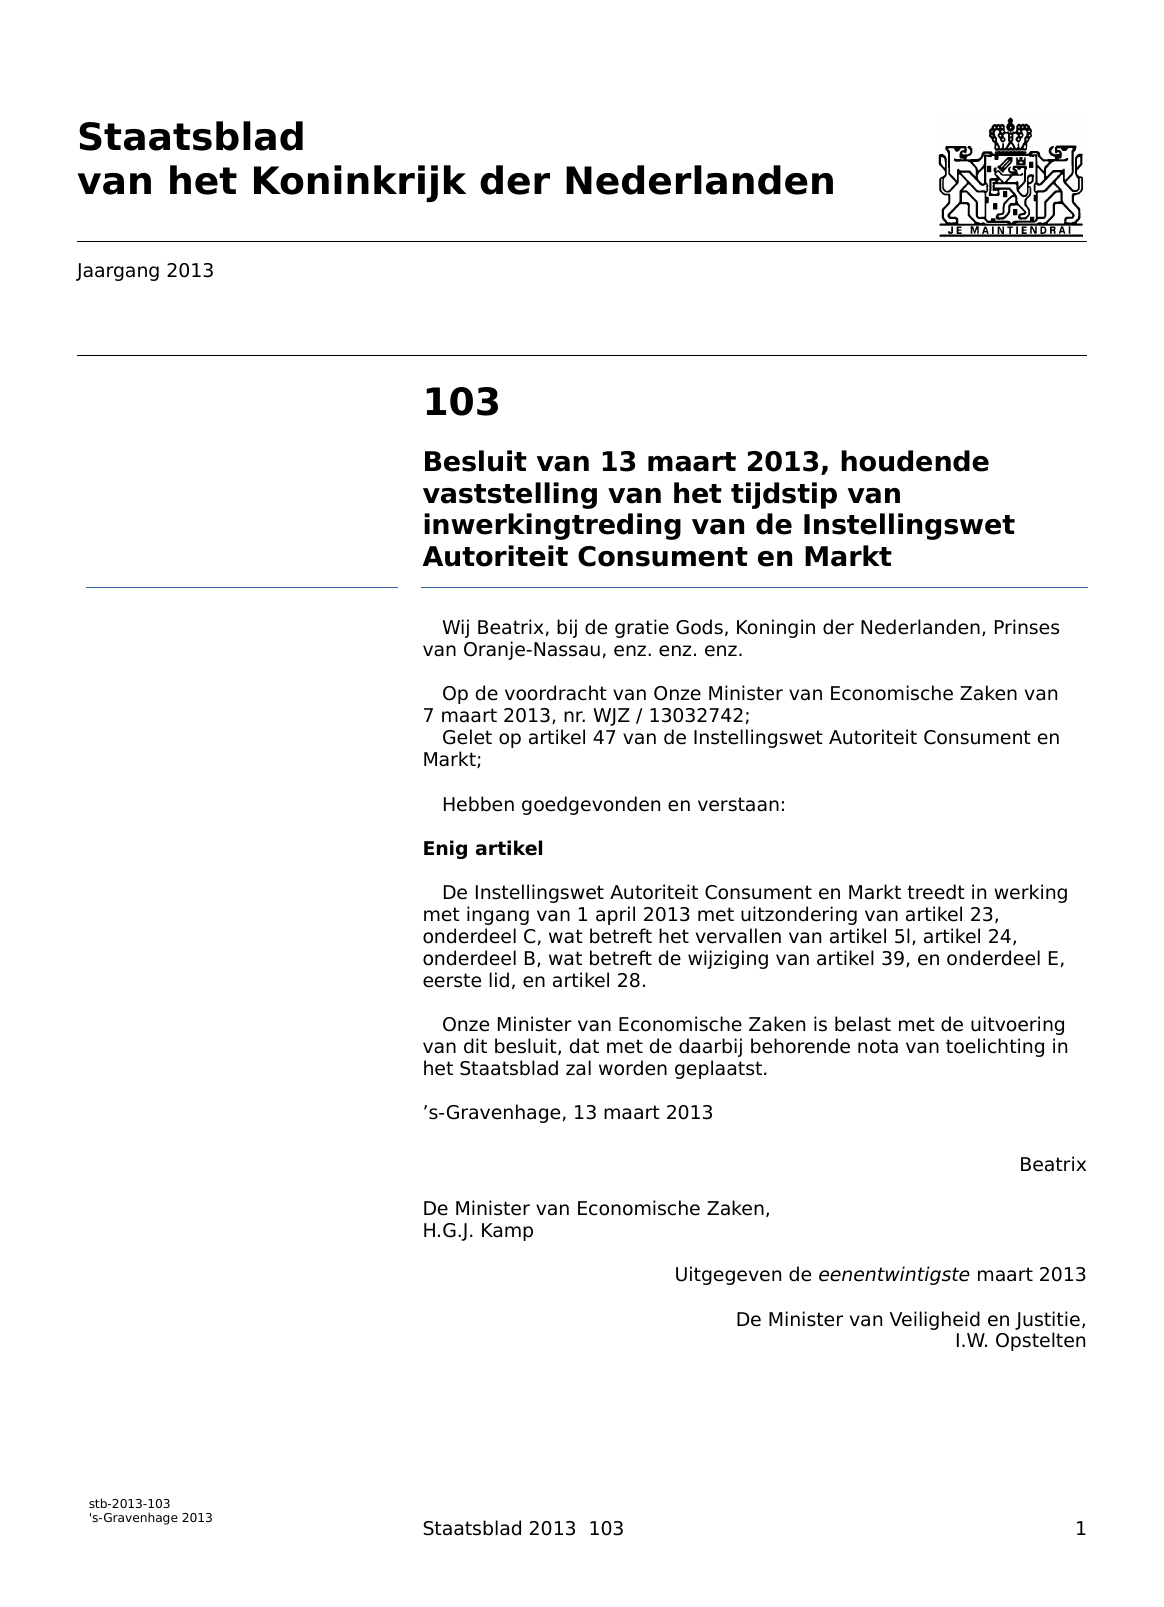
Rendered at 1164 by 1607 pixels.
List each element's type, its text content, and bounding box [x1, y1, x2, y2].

table_cell Jaargang 2013 [77, 242, 1087, 355]
subtitle Enig artikel [422, 838, 1087, 859]
text De Instellingswet Autoriteit Consument en Markt treedt in werking met ingang van 1 april 2013 met uitzondering van artikel 23, onderdeel C, wat betreft het vervallen van artikel 5l, artikel 24, onderdeel B, wat betreft de wijziging van artikel 39, en onderdeel E, eerste lid, en artikel 28. [422, 882, 1087, 992]
text Gelet op artikel 47 van de Instellingswet Autoriteit Consument en Markt; [422, 727, 1087, 771]
table_header Staatsblad van het Koninkrijk der Nederlanden [77, 100, 886, 241]
subtitle 103 [422, 381, 1087, 424]
text Hebben goedgevonden en verstaan: [422, 793, 1087, 815]
text Besluit van 13 maart 2013, houdende vaststelling van het tijdstip van inwerkingtreding van de Instellingswet Autoriteit Consument en Markt [422, 447, 1087, 573]
text Uitgegeven de eenentwintigste maart 2013 [422, 1264, 1087, 1286]
picture [936, 115, 1087, 240]
text Beatrix [422, 1154, 1087, 1176]
text stb-2013-103 [88, 1497, 323, 1511]
text De Minister van Veiligheid en Justitie, I.W. Opstelten [422, 1308, 1087, 1352]
text ’s-Gravenhage, 13 maart 2013 [422, 1102, 1087, 1124]
text Onze Minister van Economische Zaken is belast met de uitvoering van dit besluit, dat met de daarbij behorende nota van toelichting in het Staatsblad zal worden geplaatst. [422, 1014, 1087, 1080]
text 's-Gravenhage 2013 [88, 1511, 323, 1525]
text Wij Beatrix, bij de gratie Gods, Koningin der Nederlanden, Prinses van Oranje-Nassau, enz. enz. enz. [422, 617, 1087, 661]
text De Minister van Economische Zaken, H.G.J. Kamp [422, 1198, 1087, 1242]
text Op de voordracht van Onze Minister van Economische Zaken van 7 maart 2013, nr. WJZ / 13032742; [422, 683, 1087, 727]
table_header [886, 100, 1087, 241]
